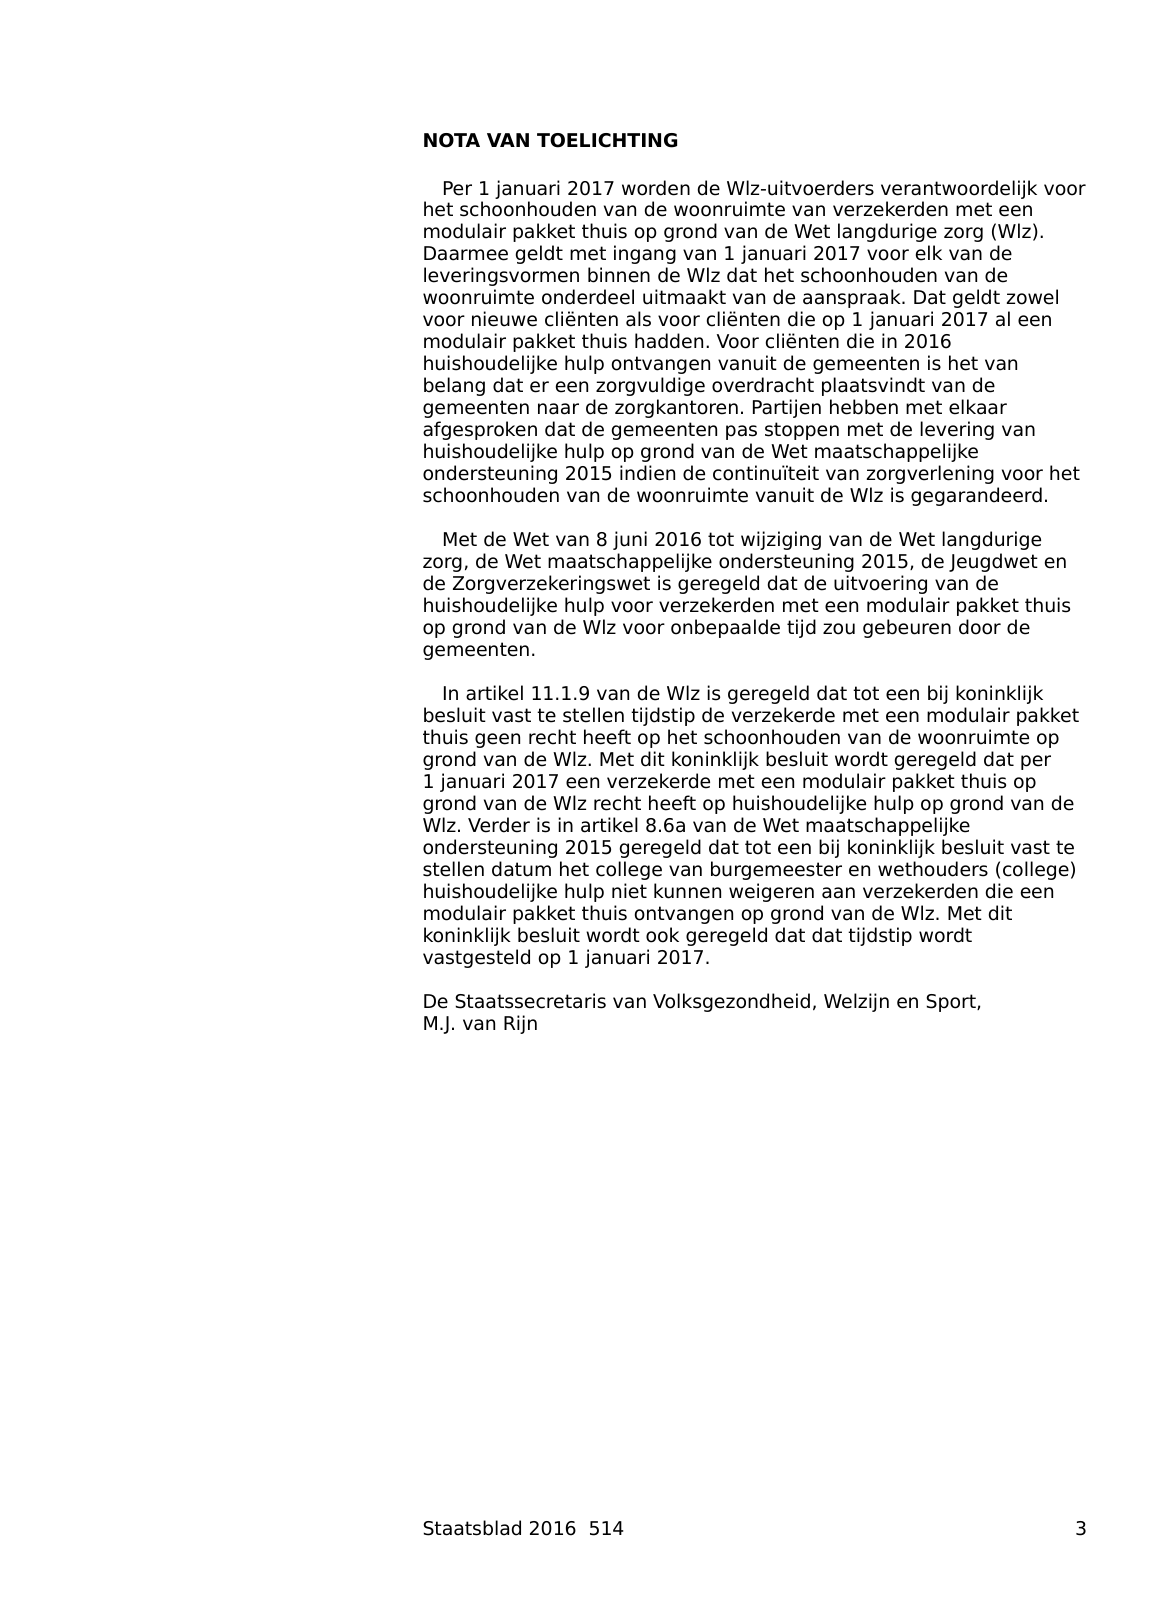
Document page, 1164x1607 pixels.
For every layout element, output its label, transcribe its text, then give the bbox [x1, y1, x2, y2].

text Per 1 januari 2017 worden de Wlz-uitvoerders verantwoordelijk voor het schoonhouden van de woonruimte van verzekerden met een modulair pakket thuis op grond van de Wet langdurige zorg (Wlz). Daarmee geldt met ingang van 1 januari 2017 voor elk van de leveringsvormen binnen de Wlz dat het schoonhouden van de woonruimte onderdeel uitmaakt van de aanspraak. Dat geldt zowel voor nieuwe cliënten als voor cliënten die op 1 januari 2017 al een modulair pakket thuis hadden. Voor cliënten die in 2016 huishoudelijke hulp ontvangen vanuit de gemeenten is het van belang dat er een zorgvuldige overdracht plaatsvindt van de gemeenten naar de zorgkantoren. Partijen hebben met elkaar afgesproken dat de gemeenten pas stoppen met de levering van huishoudelijke hulp op grond van de Wet maatschappelijke ondersteuning 2015 indien de continuïteit van zorgverlening voor het schoonhouden van de woonruimte vanuit de Wlz is gegarandeerd. [422, 177, 1087, 507]
text Met de Wet van 8 juni 2016 tot wijziging van de Wet langdurige zorg, de Wet maatschappelijke ondersteuning 2015, de Jeugdwet en de Zorgverzekeringswet is geregeld dat de uitvoering van de huishoudelijke hulp voor verzekerden met een modulair pakket thuis op grond van de Wlz voor onbepaalde tijd zou gebeuren door de gemeenten. [422, 529, 1087, 661]
text De Staatssecretaris van Volksgezondheid, Welzijn en Sport, M.J. van Rijn [422, 991, 1087, 1035]
subtitle NOTA VAN TOELICHTING [422, 130, 1087, 152]
text In artikel 11.1.9 van de Wlz is geregeld dat tot een bij koninklijk besluit vast te stellen tijdstip de verzekerde met een modulair pakket thuis geen recht heeft op het schoonhouden van de woonruimte op grond van de Wlz. Met dit koninklijk besluit wordt geregeld dat per 1 januari 2017 een verzekerde met een modulair pakket thuis op grond van de Wlz recht heeft op huishoudelijke hulp op grond van de Wlz. Verder is in artikel 8.6a van de Wet maatschappelijke ondersteuning 2015 geregeld dat tot een bij koninklijk besluit vast te stellen datum het college van burgemeester en wethouders (college) huishoudelijke hulp niet kunnen weigeren aan verzekerden die een modulair pakket thuis ontvangen op grond van de Wlz. Met dit koninklijk besluit wordt ook geregeld dat dat tijdstip wordt vastgesteld op 1 januari 2017. [422, 683, 1087, 969]
